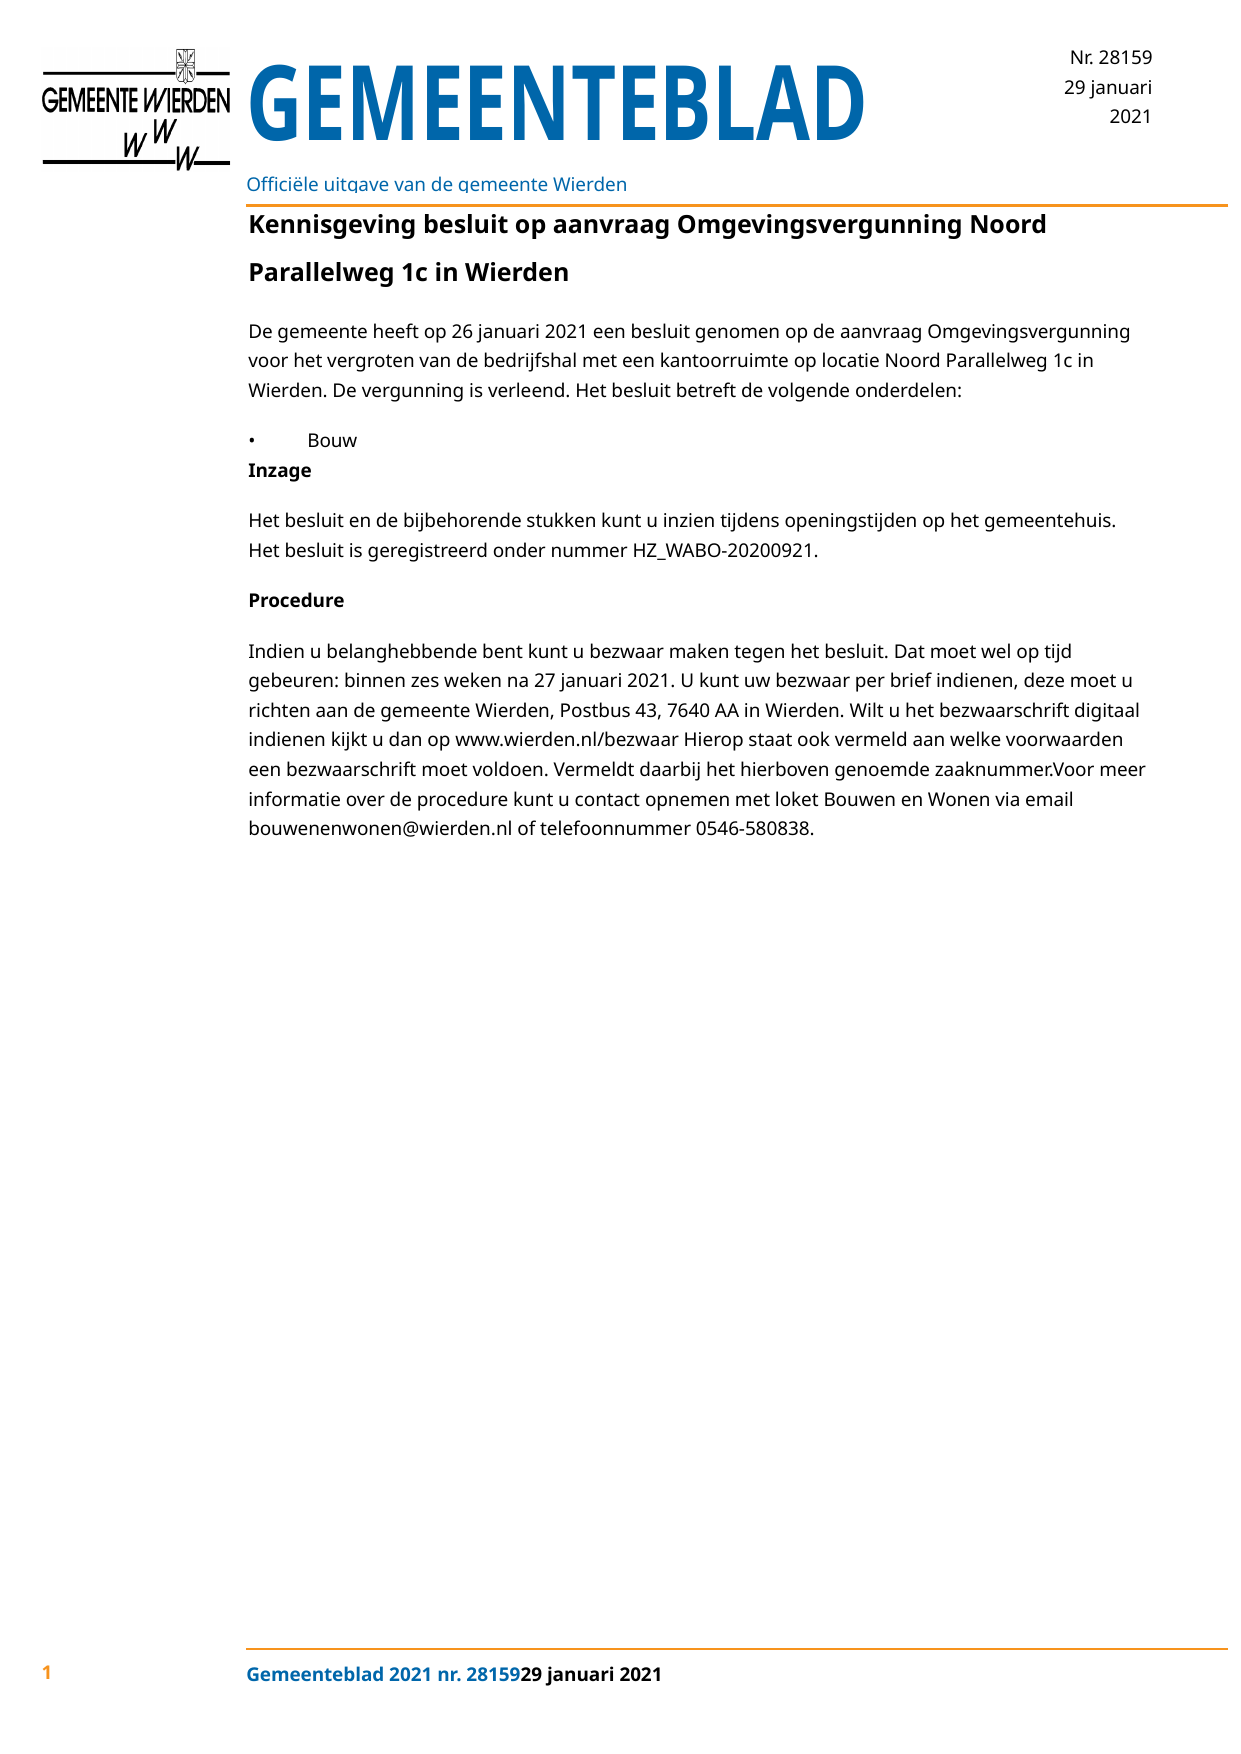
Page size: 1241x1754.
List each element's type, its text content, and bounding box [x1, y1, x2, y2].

text De gemeente heeft op 26 januari 2021 een besluit genomen op de aanvraag Omgevingsvergunning voor het vergroten van de bedrijfshal met een kantoorruimte op locatie Noord Parallelweg 1c in Wierden. De vergunning is verleend. Het besluit betreft de volgende onderdelen: [248, 318, 1152, 403]
text Inzage [248, 457, 1152, 483]
text Indien u belanghebbende bent kunt u bezwaar maken tegen het besluit. Dat moet wel op tijd gebeuren: binnen zes weken na 27 januari 2021. U kunt uw bezwaar per brief indienen, deze moet u richten aan de gemeente Wierden, Postbus 43, 7640 AA in Wierden. Wilt u het bezwaarschrift digitaal indienen kijkt u dan op www.wierden.nl/bezwaar Hierop staat ook vermeld aan welke voorwaarden een bezwaarschrift moet voldoen. Vermeldt daarbij het hierboven genoemde zaaknummer.Voor meer informatie over de procedure kunt u contact opnemen met loket Bouwen en Wonen via email bouwenenwonen@wierden.nl of telefoonnummer 0546-580838. [248, 638, 1152, 841]
text Het besluit en de bijbehorende stukken kunt u inzien tijdens openingstijden op het gemeentehuis. Het besluit is geregistreerd onder nummer HZ_WABO-20200921. [248, 507, 1152, 563]
text Kennisgeving besluit op aanvraag Omgevingsvergunning Noord Parallelweg 1c in Wierden [248, 207, 1152, 288]
list Bouw [248, 427, 1152, 453]
picture [41, 47, 231, 172]
text Procedure [248, 587, 1152, 613]
